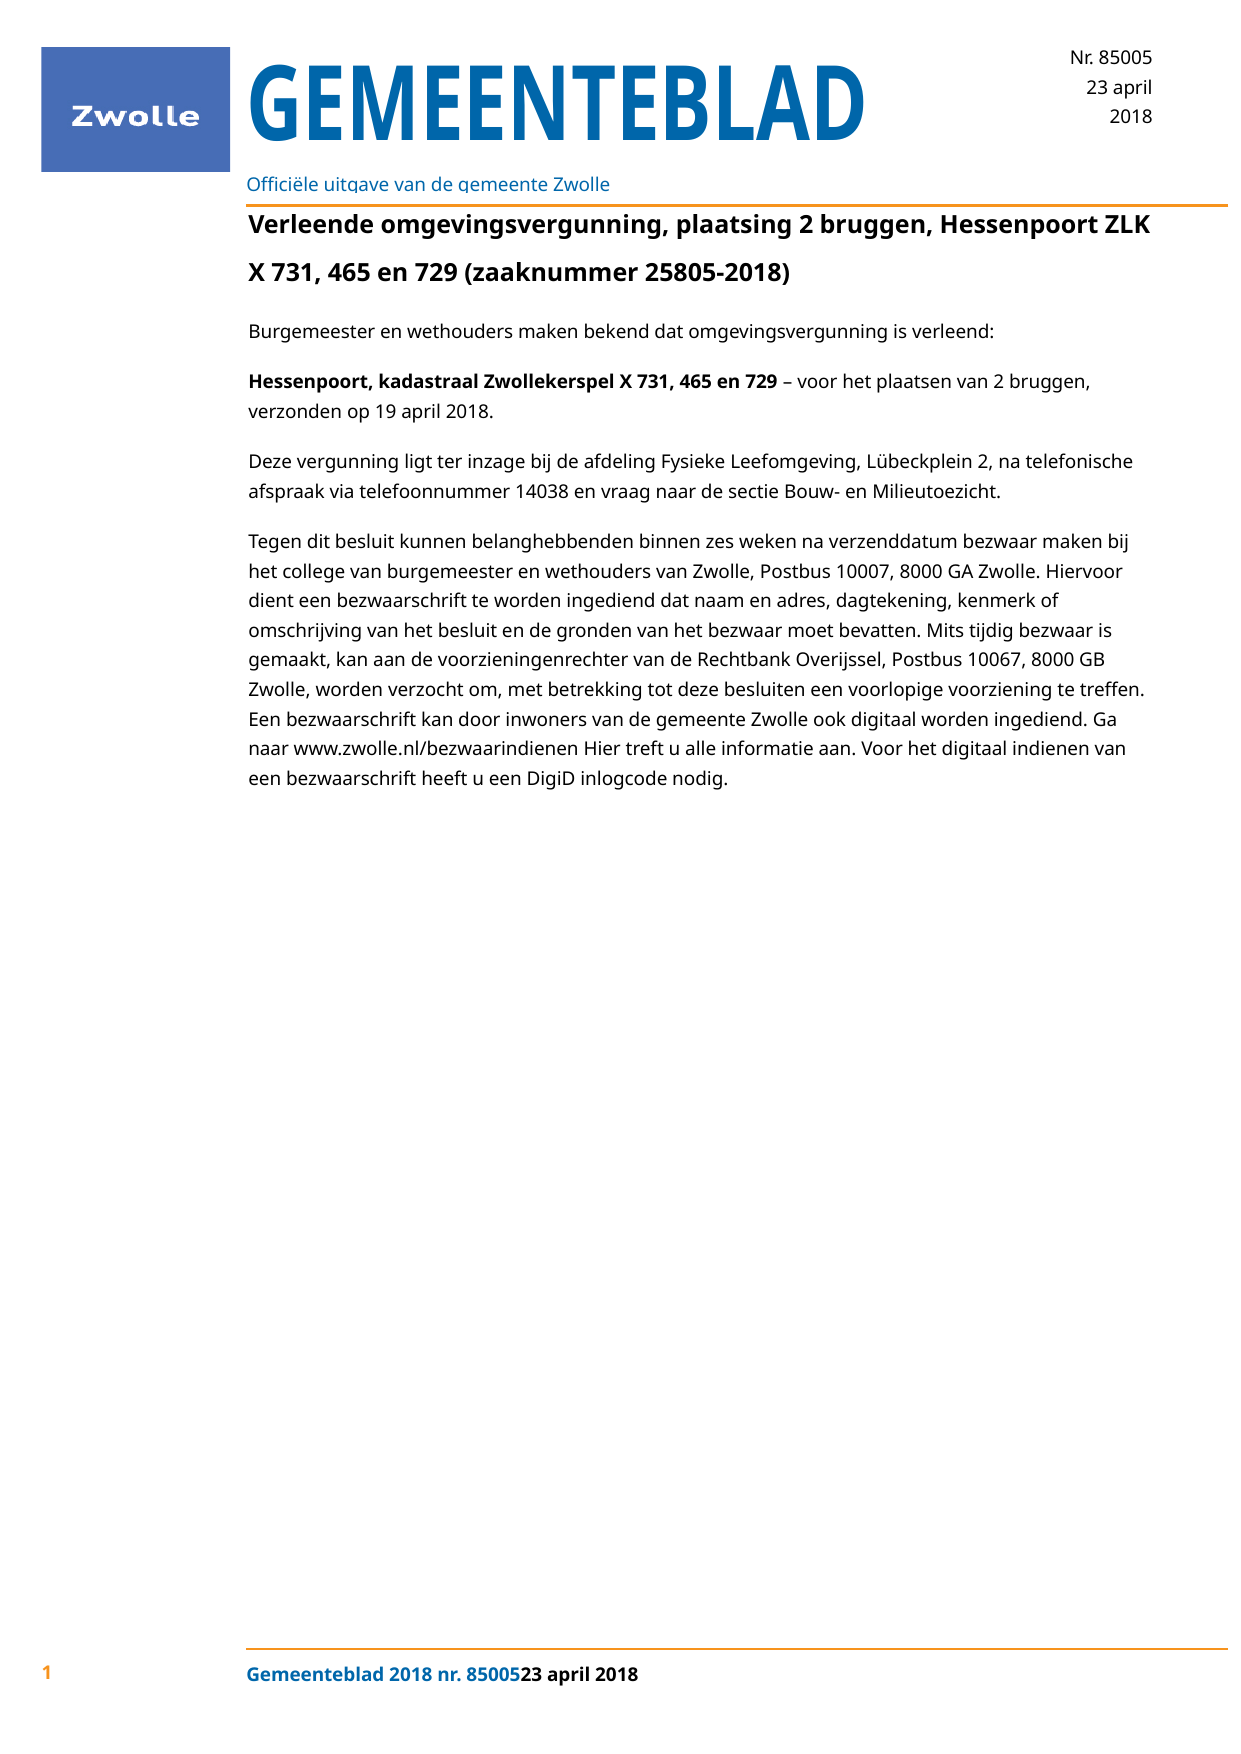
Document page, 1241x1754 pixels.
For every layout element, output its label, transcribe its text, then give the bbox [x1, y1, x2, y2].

text Deze vergunning ligt ter inzage bij de afdeling Fysieke Leefomgeving, Lübeckplein 2, na telefonische afspraak via telefoonnummer 14038 en vraag naar de sectie Bouw- en Milieutoezicht. [248, 448, 1152, 504]
text Hessenpoort, kadastraal Zwollekerspel X 731, 465 en 729 – voor het plaatsen van 2 bruggen, verzonden op 19 april 2018. [248, 368, 1152, 424]
text Burgemeester en wethouders maken bekend dat omgevingsvergunning is verleend: [248, 318, 1152, 344]
text Tegen dit besluit kunnen belanghebbenden binnen zes weken na verzenddatum bezwaar maken bij het college van burgemeester en wethouders van Zwolle, Postbus 10007, 8000 GA Zwolle. Hiervoor dient een bezwaarschrift te worden ingediend dat naam en adres, dagtekening, kenmerk of omschrijving van het besluit en de gronden van het bezwaar moet bevatten. Mits tijdig bezwaar is gemaakt, kan aan de voorzieningenrechter van de Rechtbank Overijssel, Postbus 10067, 8000 GB Zwolle, worden verzocht om, met betrekking tot deze besluiten een voorlopige voorziening te treffen. Een bezwaarschrift kan door inwoners van de gemeente Zwolle ook digitaal worden ingediend. Ga naar www.zwolle.nl/bezwaarindienen Hier treft u alle informatie aan. Voor het digitaal indienen van een bezwaarschrift heeft u een DigiD inlogcode nodig. [248, 528, 1152, 791]
text Verleende omgevingsvergunning, plaatsing 2 bruggen, Hessenpoort ZLK X 731, 465 en 729 (zaaknummer 25805-2018) [248, 207, 1152, 288]
picture [41, 47, 231, 172]
